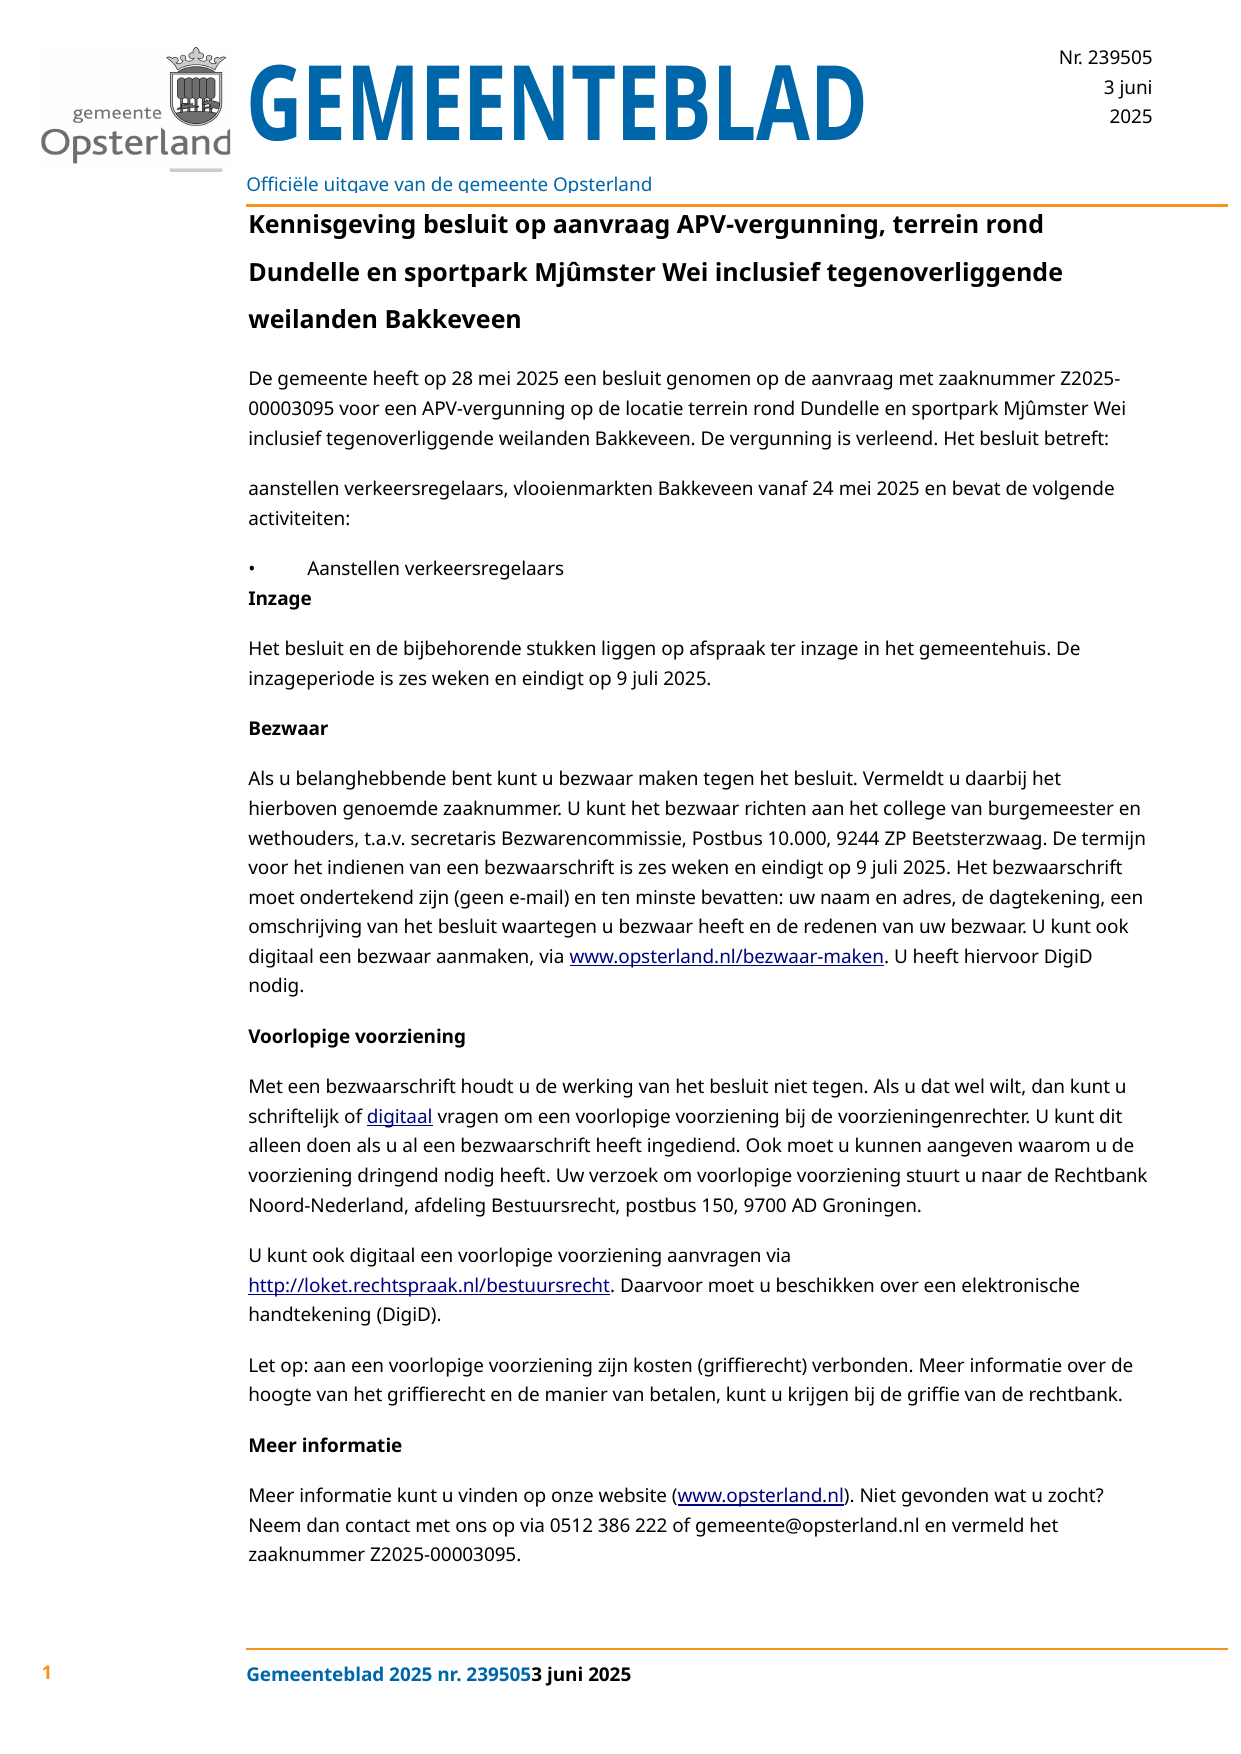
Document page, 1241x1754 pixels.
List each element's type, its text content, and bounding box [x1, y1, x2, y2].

picture [41, 47, 231, 172]
text Meer informatie kunt u vinden op onze website (www.opsterland.nl). Niet gevonden wat u zocht? Neem dan contact met ons op via 0512 386 222 of gemeente@opsterland.nl en vermeld het zaaknummer Z2025-00003095. [248, 1482, 1152, 1567]
text Voorlopige voorziening [248, 1023, 1152, 1049]
text Inzage [248, 585, 1152, 610]
text Met een bezwaarschrift houdt u de werking van het besluit niet tegen. Als u dat wel wilt, dan kunt u schriftelijk of digitaal vragen om een voorlopige voorziening bij de voorzieningenrechter. U kunt dit alleen doen als u al een bezwaarschrift heeft ingediend. Ook moet u kunnen aangeven waarom u de voorziening dringend nodig heeft. Uw verzoek om voorlopige voorziening stuurt u naar de Rechtbank Noord-Nederland, afdeling Bestuursrecht, postbus 150, 9700 AD Groningen. [248, 1073, 1152, 1217]
text Bezwaar [248, 715, 1152, 741]
text De gemeente heeft op 28 mei 2025 een besluit genomen op de aanvraag met zaaknummer Z2025-00003095 voor een APV-vergunning op de locatie terrein rond Dundelle en sportpark Mjûmster Wei inclusief tegenoverliggende weilanden Bakkeveen. De vergunning is verleend. Het besluit betreft: [248, 366, 1152, 450]
text U kunt ook digitaal een voorlopige voorziening aanvragen via http://loket.rechtspraak.nl/bestuursrecht. Daarvoor moet u beschikken over een elektronische handtekening (DigiD). [248, 1242, 1152, 1327]
text Meer informatie [248, 1432, 1152, 1457]
text Het besluit en de bijbehorende stukken liggen op afspraak ter inzage in het gemeentehuis. De inzageperiode is zes weken en eindigt op 9 juli 2025. [248, 635, 1152, 690]
text Als u belanghebbende bent kunt u bezwaar maken tegen het besluit. Vermeldt u daarbij het hierboven genoemde zaaknummer. U kunt het bezwaar richten aan het college van burgemeester en wethouders, t.a.v. secretaris Bezwarencommissie, Postbus 10.000, 9244 ZP Beetsterzwaag. De termijn voor het indienen van een bezwaarschrift is zes weken en eindigt op 9 juli 2025. Het bezwaarschrift moet ondertekend zijn (geen e-mail) en ten minste bevatten: uw naam en adres, de dagtekening, een omschrijving van het besluit waartegen u bezwaar heeft en de redenen van uw bezwaar. U kunt ook digitaal een bezwaar aanmaken, via www.opsterland.nl/bezwaar-maken. U heeft hiervoor DigiD nodig. [248, 766, 1152, 998]
list Aanstellen verkeersregelaars [248, 555, 1152, 581]
text aanstellen verkeersregelaars, vlooienmarkten Bakkeveen vanaf 24 mei 2025 en bevat de volgende activiteiten: [248, 475, 1152, 530]
text Let op: aan een voorlopige voorziening zijn kosten (griffierecht) verbonden. Meer informatie over de hoogte van het griffierecht en de manier van betalen, kunt u krijgen bij de griffie van de rechtbank. [248, 1352, 1152, 1407]
text Kennisgeving besluit op aanvraag APV-vergunning, terrein rond Dundelle en sportpark Mjûmster Wei inclusief tegenoverliggende weilanden Bakkeveen [248, 207, 1152, 336]
